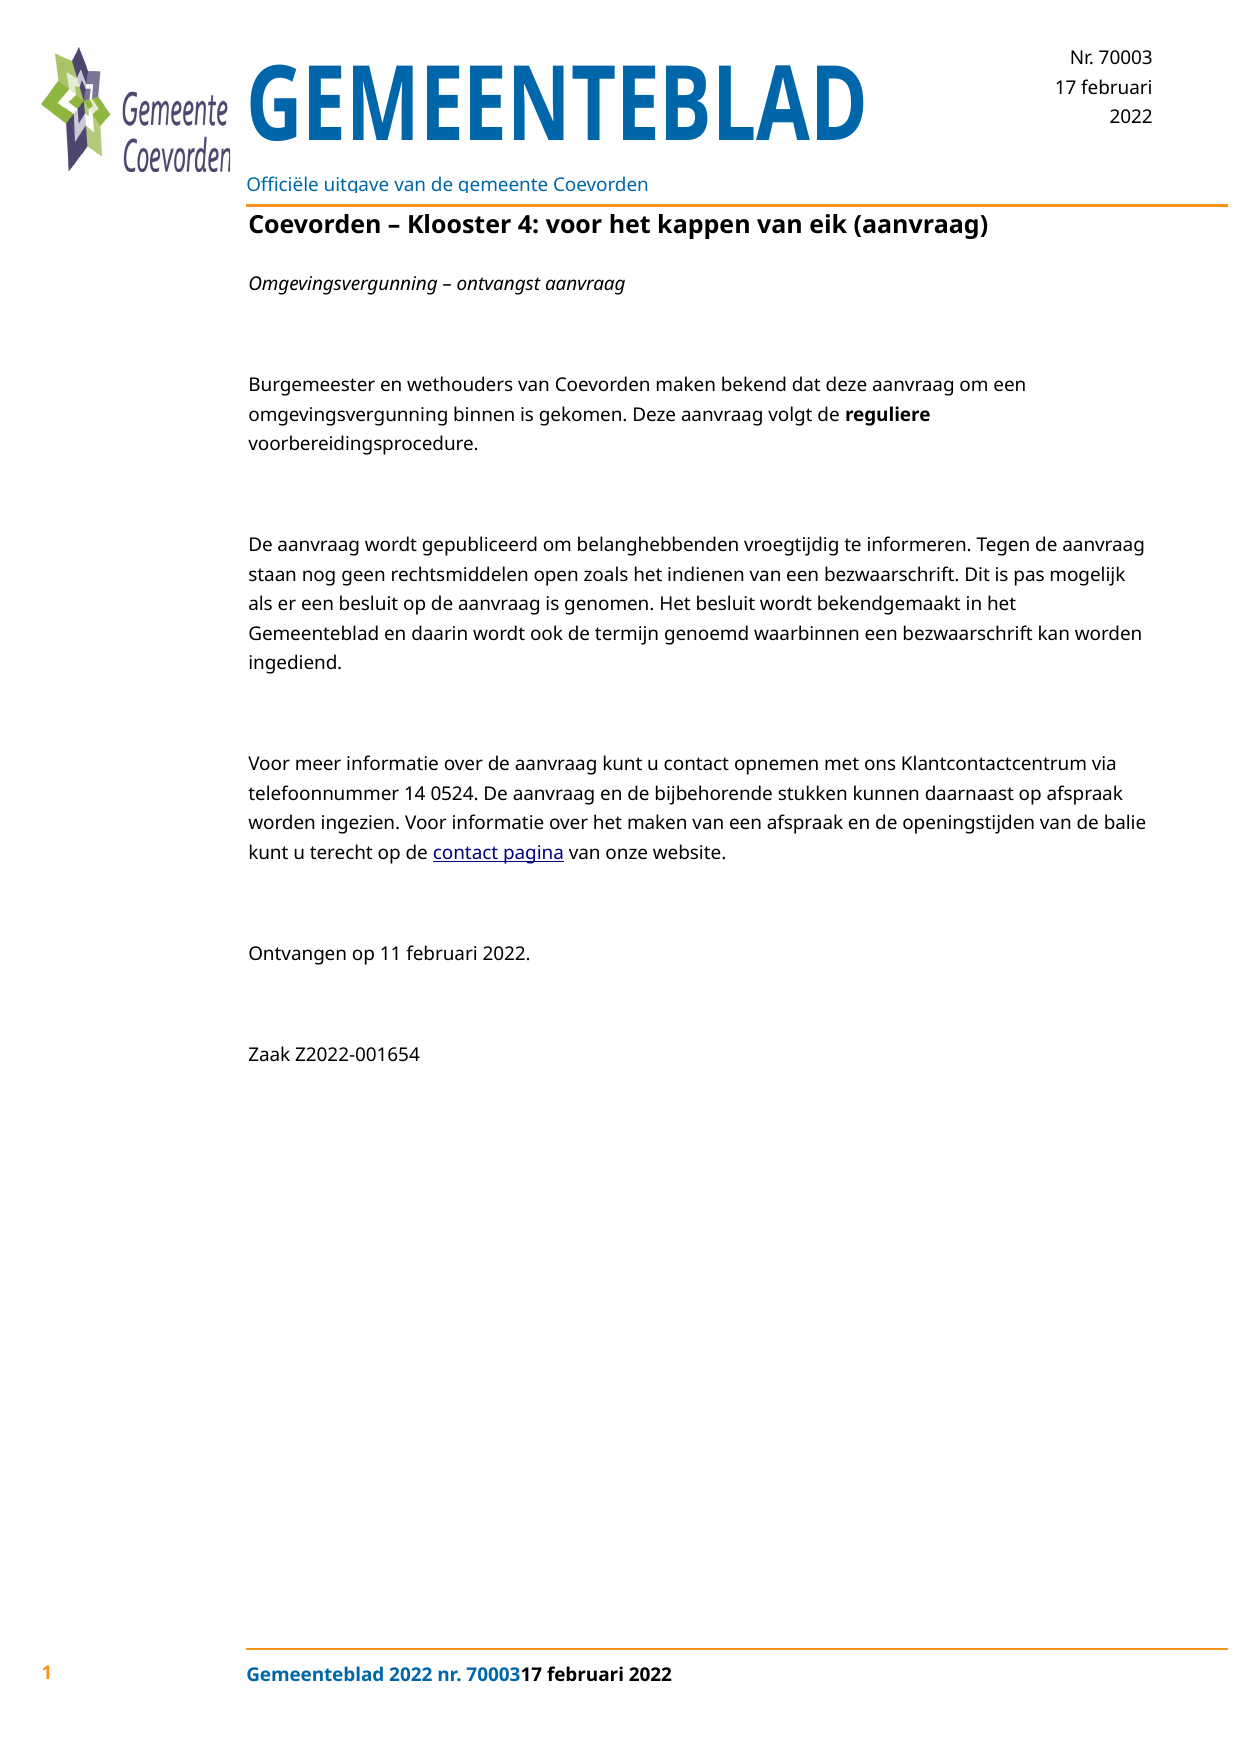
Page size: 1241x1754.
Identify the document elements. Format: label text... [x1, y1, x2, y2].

text Coevorden – Klooster 4: voor het kappen van eik (aanvraag) [248, 207, 1152, 241]
text Voor meer informatie over de aanvraag kunt u contact opnemen met ons Klantcontactcentrum via telefoonnummer 14 0524. De aanvraag en de bijbehorende stukken kunnen daarnaast op afspraak worden ingezien. Voor informatie over het maken van een afspraak en de openingstijden van de balie kunt u terecht op de contact pagina van onze website. [248, 750, 1152, 865]
text Burgemeester en wethouders van Coevorden maken bekend dat deze aanvraag om een omgevingsvergunning binnen is gekomen. Deze aanvraag volgt de reguliere voorbereidingsprocedure. [248, 371, 1152, 456]
picture [41, 47, 231, 172]
text Omgevingsvergunning – ontvangst aanvraag [248, 270, 1152, 296]
text Ontvangen op 11 februari 2022. [248, 940, 1152, 966]
text De aanvraag wordt gepubliceerd om belanghebbenden vroegtijdig te informeren. Tegen de aanvraag staan nog geen rechtsmiddelen open zoals het indienen van een bezwaarschrift. Dit is pas mogelijk als er een besluit op de aanvraag is genomen. Het besluit wordt bekendgemaakt in het Gemeenteblad en daarin wordt ook de termijn genoemd waarbinnen een bezwaarschrift kan worden ingediend. [248, 531, 1152, 675]
text Zaak Z2022-001654 [248, 1041, 1152, 1066]
